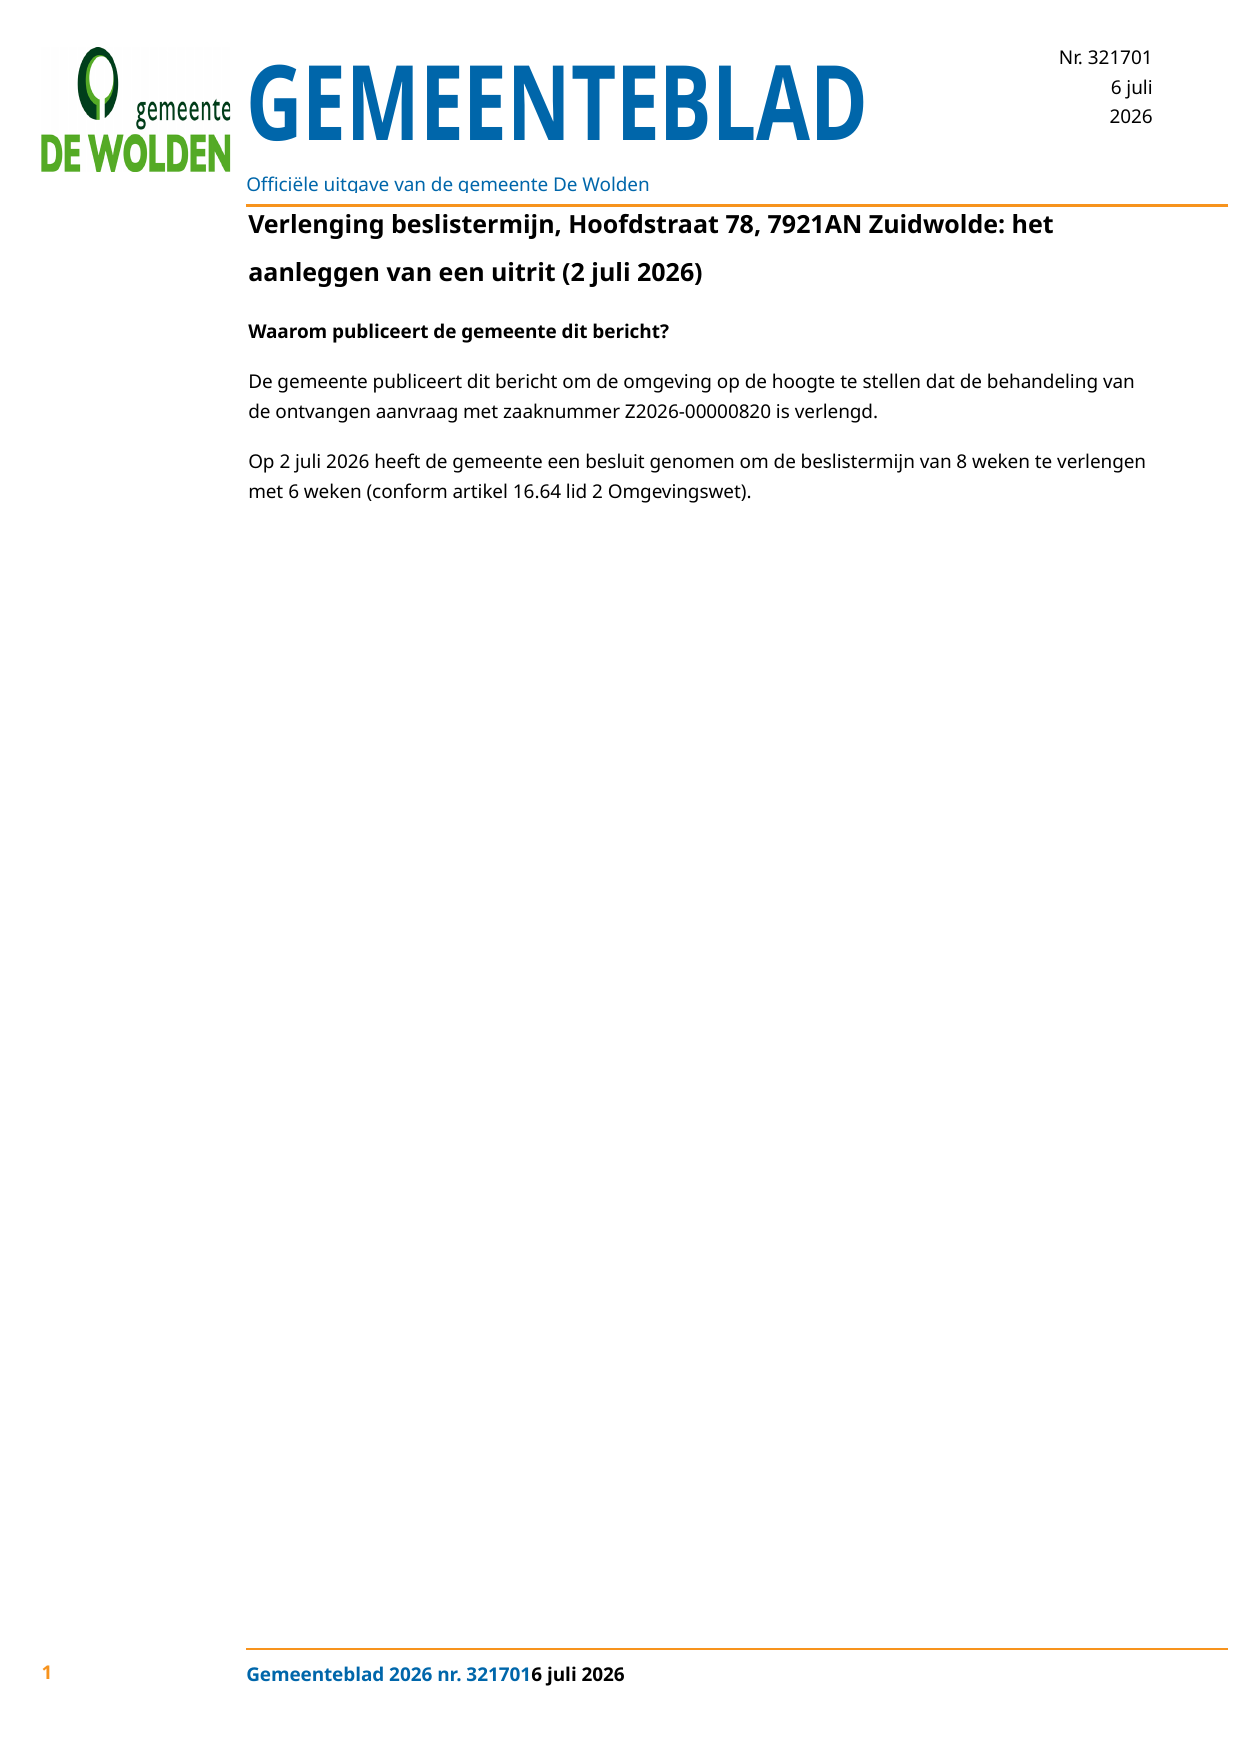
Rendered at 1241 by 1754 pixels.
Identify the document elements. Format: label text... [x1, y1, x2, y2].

text Op 2 juli 2026 heeft de gemeente een besluit genomen om de beslistermijn van 8 weken te verlengen met 6 weken (conform artikel 16.64 lid 2 Omgevingswet). [248, 448, 1152, 504]
picture [41, 47, 231, 172]
text De gemeente publiceert dit bericht om de omgeving op de hoogte te stellen dat de behandeling van de ontvangen aanvraag met zaaknummer Z2026-00000820 is verlengd. [248, 368, 1152, 424]
text Verlenging beslistermijn, Hoofdstraat 78, 7921AN Zuidwolde: het aanleggen van een uitrit (2 juli 2026) [248, 207, 1152, 288]
text Waarom publiceert de gemeente dit bericht? [248, 318, 1152, 344]
